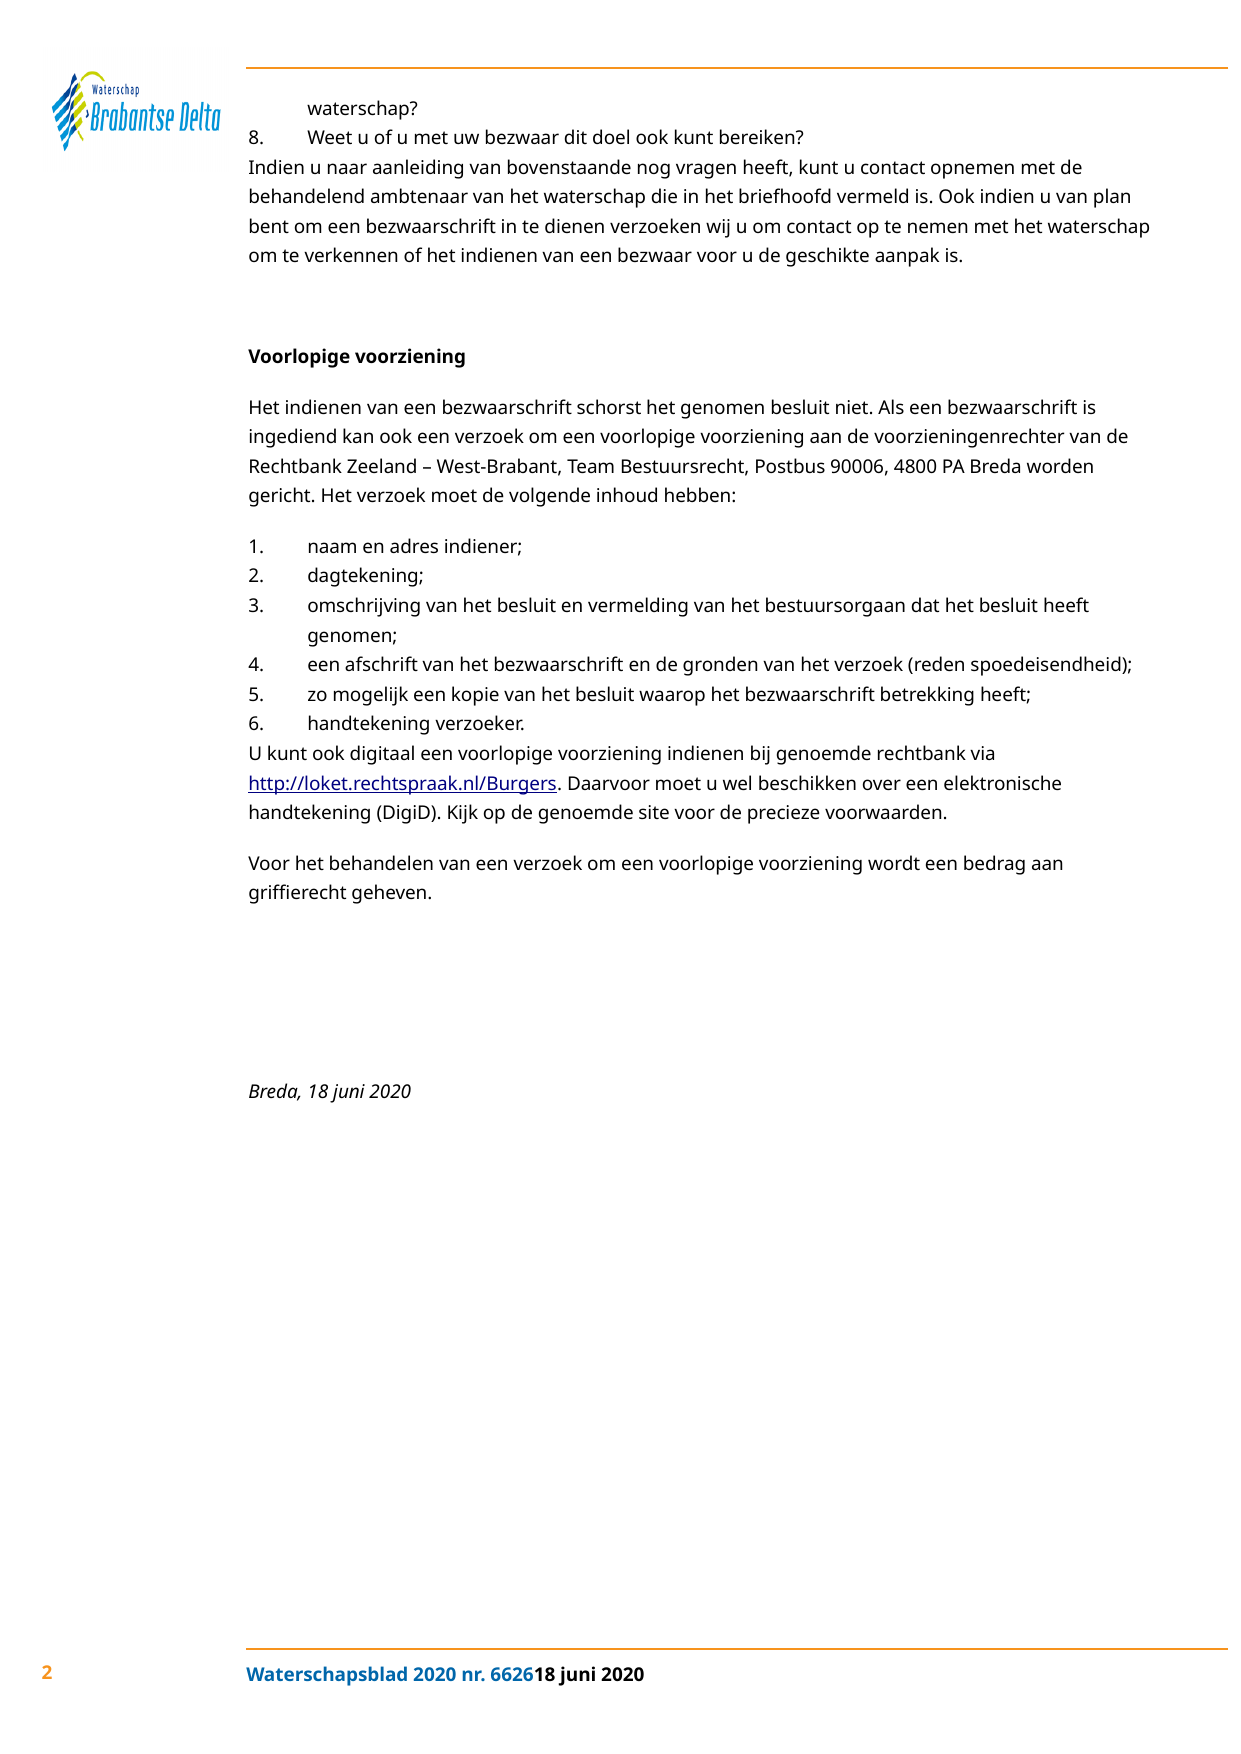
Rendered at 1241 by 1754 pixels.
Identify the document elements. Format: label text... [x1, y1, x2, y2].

text Indien u naar aanleiding van bovenstaande nog vragen heeft, kunt u contact opnemen met de behandelend ambtenaar van het waterschap die in het briefhoofd vermeld is. Ook indien u van plan bent om een bezwaarschrift in te dienen verzoeken wij u om contact op te nemen met het waterschap om te verkennen of het indienen van een bezwaar voor u de geschikte aanpak is. [248, 154, 1152, 268]
list handtekening verzoeker. [248, 711, 1152, 736]
list dagtekening; [248, 563, 1152, 588]
text U kunt ook digitaal een voorlopige voorziening indienen bij genoemde rechtbank via http://loket.rechtspraak.nl/Burgers. Daarvoor moet u wel beschikken over een elektronische handtekening (DigiD). Kijk op de genoemde site voor de precieze voorwaarden. [248, 740, 1152, 825]
list een afschrift van het bezwaarschrift en de gronden van het verzoek (reden spoedeisendheid); [248, 651, 1152, 677]
list naam en adres indiener; [248, 533, 1152, 559]
text Breda, 18 juni 2020 [248, 1078, 1152, 1104]
text Voorlopige voorziening [248, 343, 1152, 369]
text Het indienen van een bezwaarschrift schorst het genomen besluit niet. Als een bezwaarschrift is ingediend kan ook een verzoek om een voorlopige voorziening aan de voorzieningenrechter van de Rechtbank Zeeland – West-Brabant, Team Bestuursrecht, Postbus 90006, 4800 PA Breda worden gericht. Het verzoek moet de volgende inhoud hebben: [248, 394, 1152, 508]
list waterschap? [248, 95, 1152, 121]
list Weet u of u met uw bezwaar dit doel ook kunt bereiken? [248, 124, 1152, 150]
picture [41, 47, 231, 172]
text Voor het behandelen van een verzoek om een voorlopige voorziening wordt een bedrag aan griffierecht geheven. [248, 850, 1152, 905]
list omschrijving van het besluit en vermelding van het bestuursorgaan dat het besluit heeft genomen; [248, 592, 1152, 648]
list zo mogelijk een kopie van het besluit waarop het bezwaarschrift betrekking heeft; [248, 681, 1152, 707]
